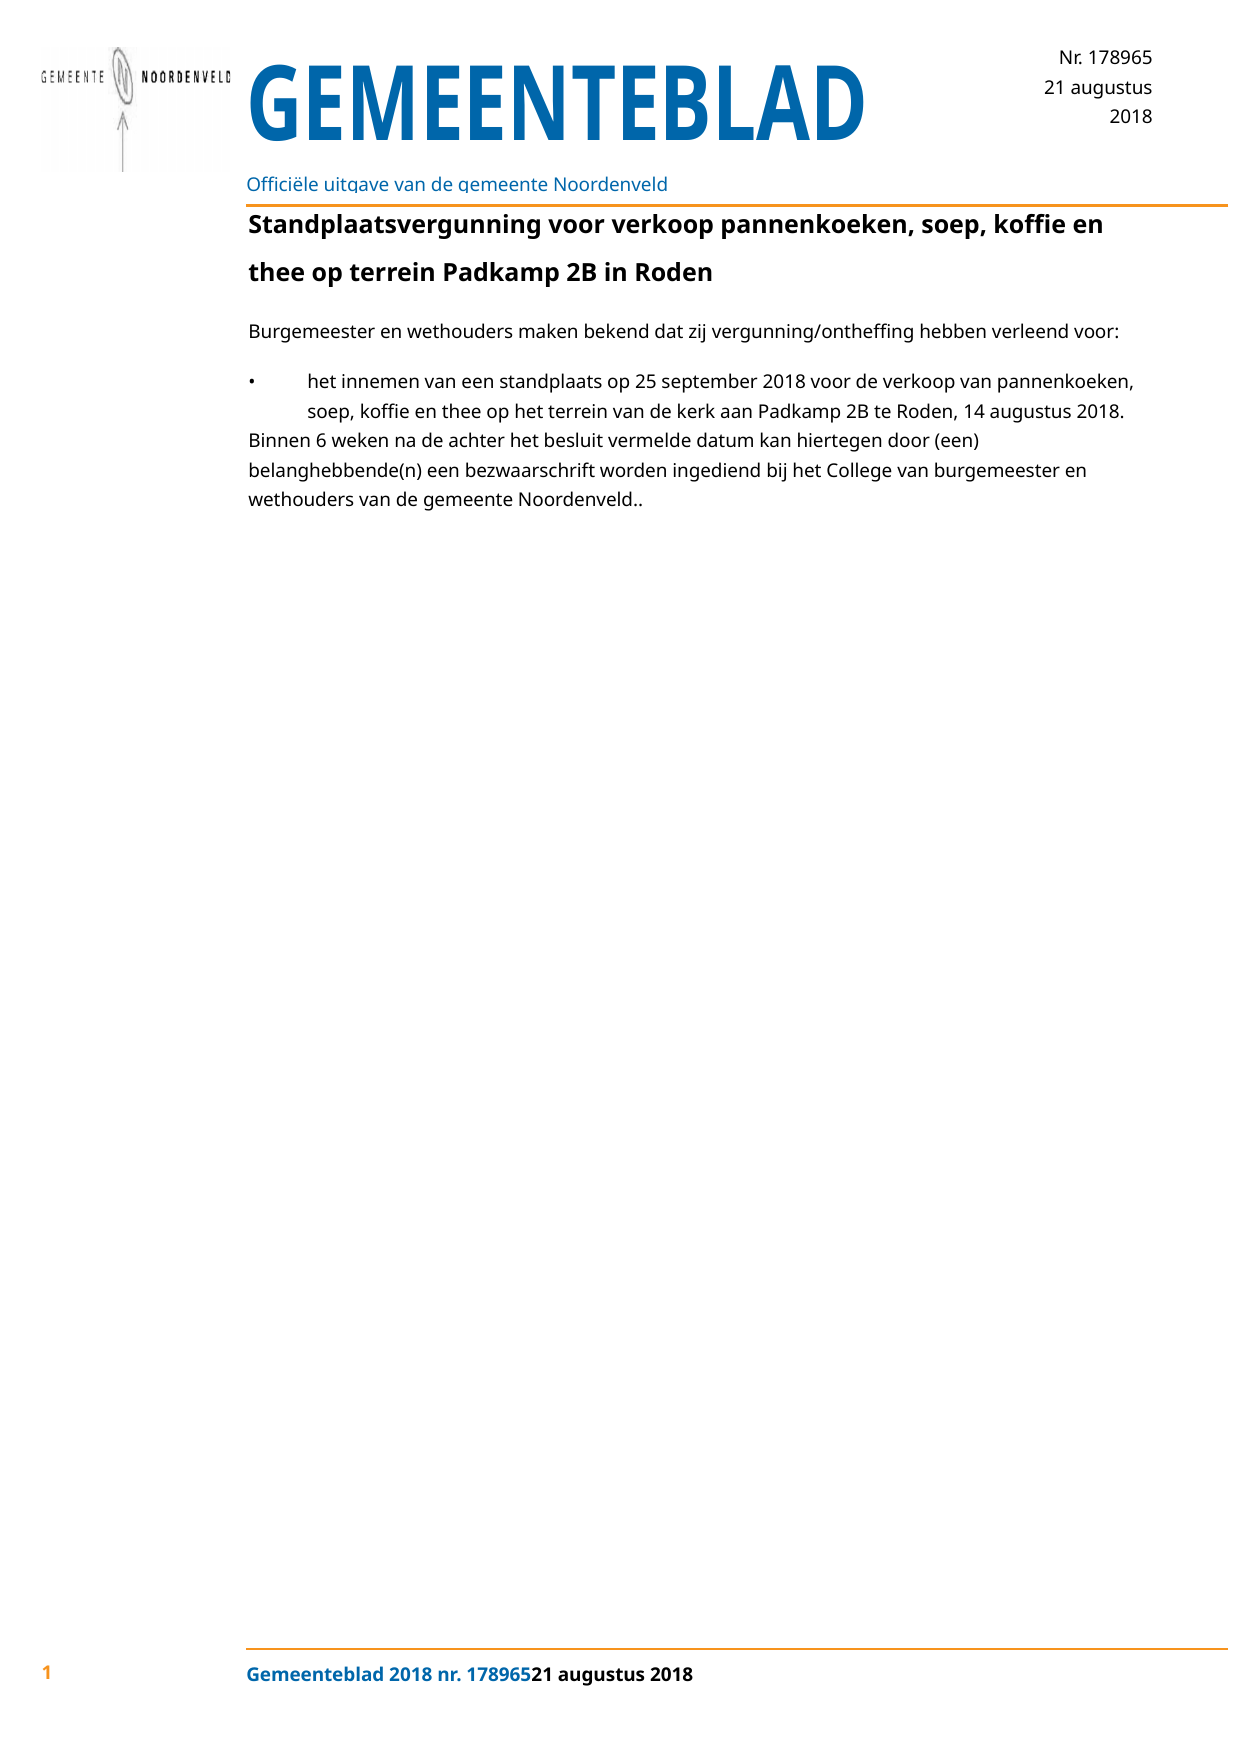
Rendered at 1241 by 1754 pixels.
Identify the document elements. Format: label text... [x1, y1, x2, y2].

text Standplaatsvergunning voor verkoop pannenkoeken, soep, koffie en thee op terrein Padkamp 2B in Roden [248, 207, 1152, 288]
picture [41, 47, 231, 172]
text Burgemeester en wethouders maken bekend dat zij vergunning/ontheffing hebben verleend voor: [248, 318, 1152, 344]
text Binnen 6 weken na de achter het besluit vermelde datum kan hiertegen door (een) belanghebbende(n) een bezwaarschrift worden ingediend bij het College van burgemeester en wethouders van de gemeente Noordenveld.. [248, 427, 1152, 512]
list het innemen van een standplaats op 25 september 2018 voor de verkoop van pannenkoeken, soep, koffie en thee op het terrein van de kerk aan Padkamp 2B te Roden, 14 augustus 2018. [248, 368, 1152, 424]
